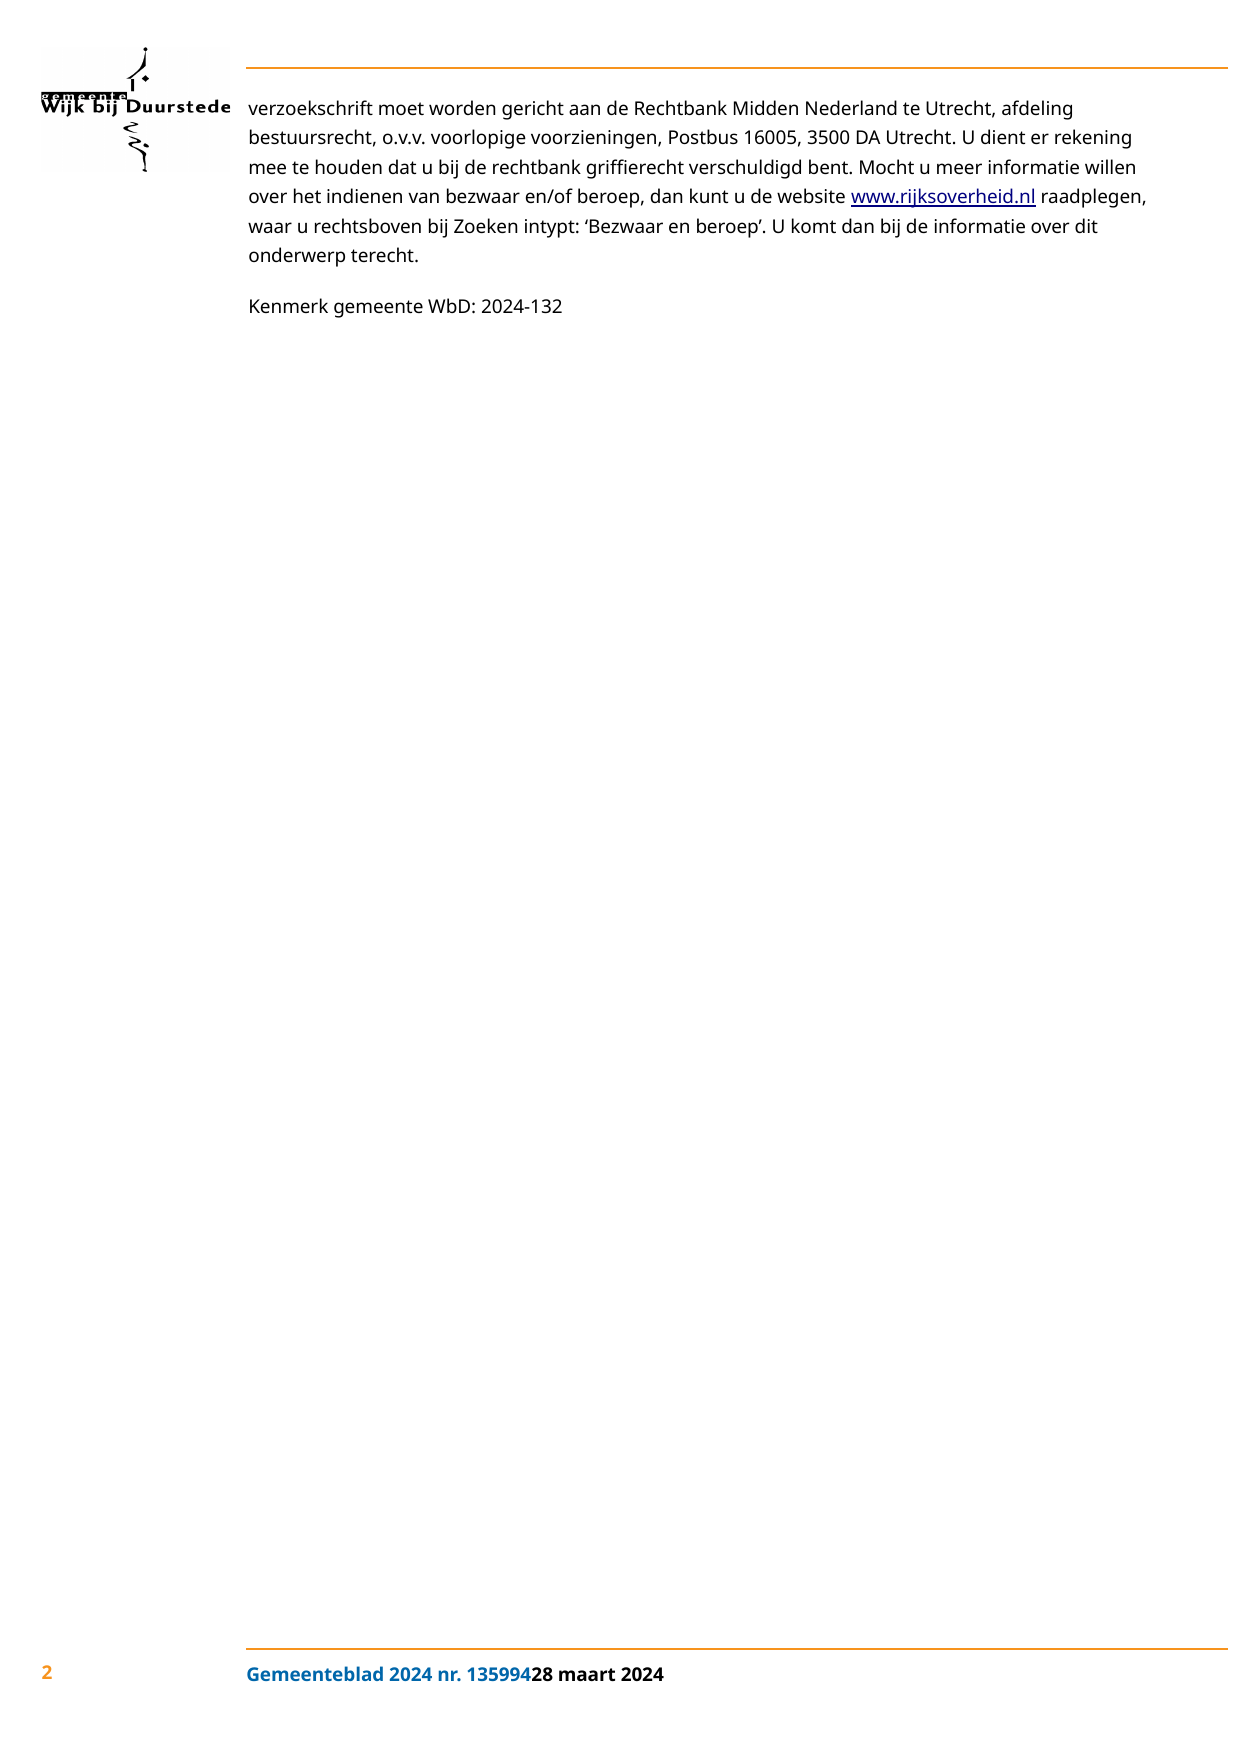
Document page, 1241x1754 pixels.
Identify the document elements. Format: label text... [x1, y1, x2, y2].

text verzoekschrift moet worden gericht aan de Rechtbank Midden Nederland te Utrecht, afdeling bestuursrecht, o.v.v. voorlopige voorzieningen, Postbus 16005, 3500 DA Utrecht. U dient er rekening mee te houden dat u bij de rechtbank griffierecht verschuldigd bent. Mocht u meer informatie willen over het indienen van bezwaar en/of beroep, dan kunt u de website www.rijksoverheid.nl raadplegen, waar u rechtsboven bij Zoeken intypt: ‘Bezwaar en beroep’. U komt dan bij de informatie over dit onderwerp terecht. [248, 95, 1152, 268]
picture [41, 47, 231, 172]
text Kenmerk gemeente WbD: 2024-132 [248, 293, 1152, 319]
